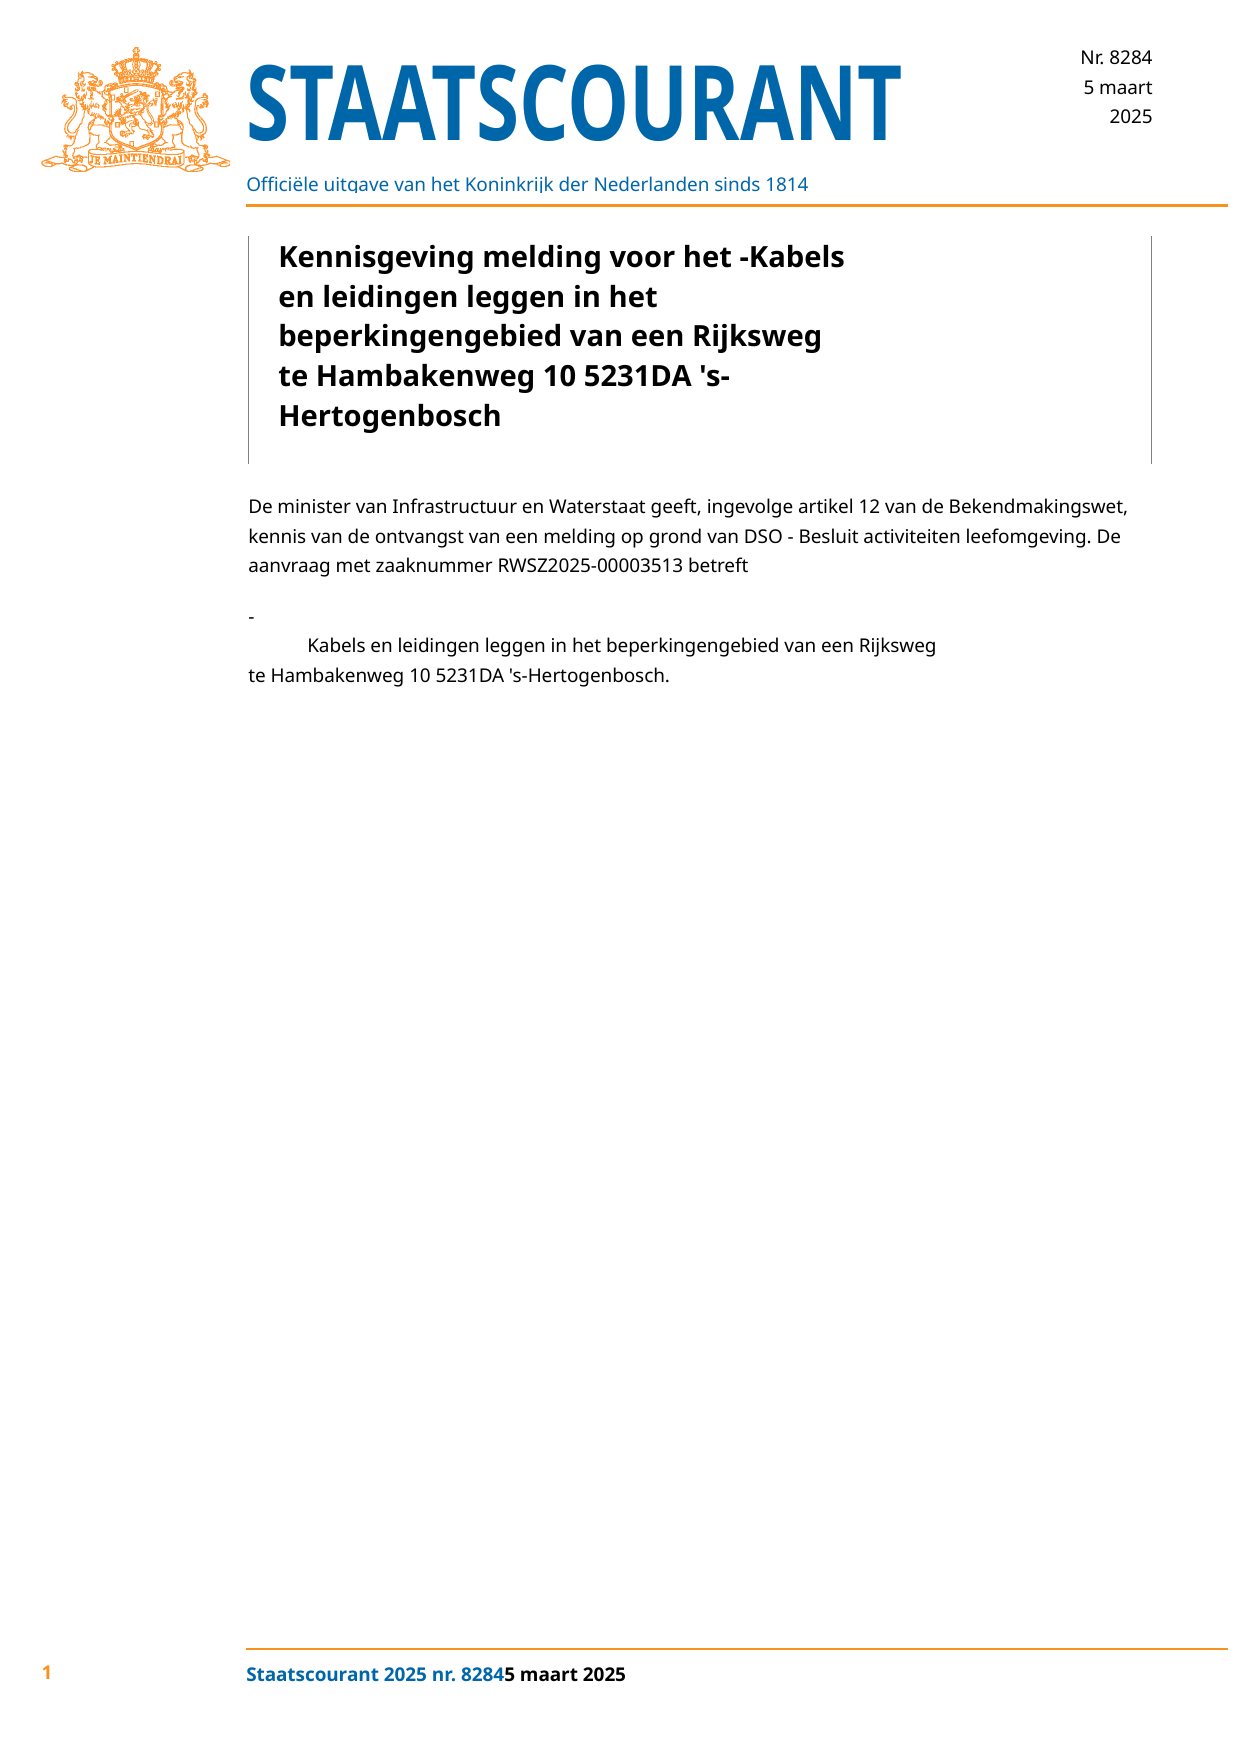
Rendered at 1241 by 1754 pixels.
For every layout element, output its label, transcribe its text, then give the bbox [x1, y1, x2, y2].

text te Hambakenweg 10 5231DA 's-Hertogenbosch. [248, 662, 1152, 688]
table_header [850, 236, 912, 413]
table_header [1090, 236, 1151, 413]
table_header [850, 414, 1151, 464]
table_header Kennisgeving melding voor het -Kabels en leidingen leggen in het beperkingengebied van een Rijksweg te Hambakenweg 10 5231DA 's-Hertogenbosch [249, 236, 850, 464]
list Kabels en leidingen leggen in het beperkingengebied van een Rijksweg [248, 632, 1152, 658]
picture [912, 236, 1090, 414]
picture [41, 47, 231, 172]
text De minister van Infrastructuur en Waterstaat geeft, ingevolge artikel 12 van de Bekendmakingswet, kennis van de ontvangst van een melding op grond van DSO - Besluit activiteiten leefomgeving. De aanvraag met zaaknummer RWSZ2025-00003513 betreft [248, 493, 1152, 578]
